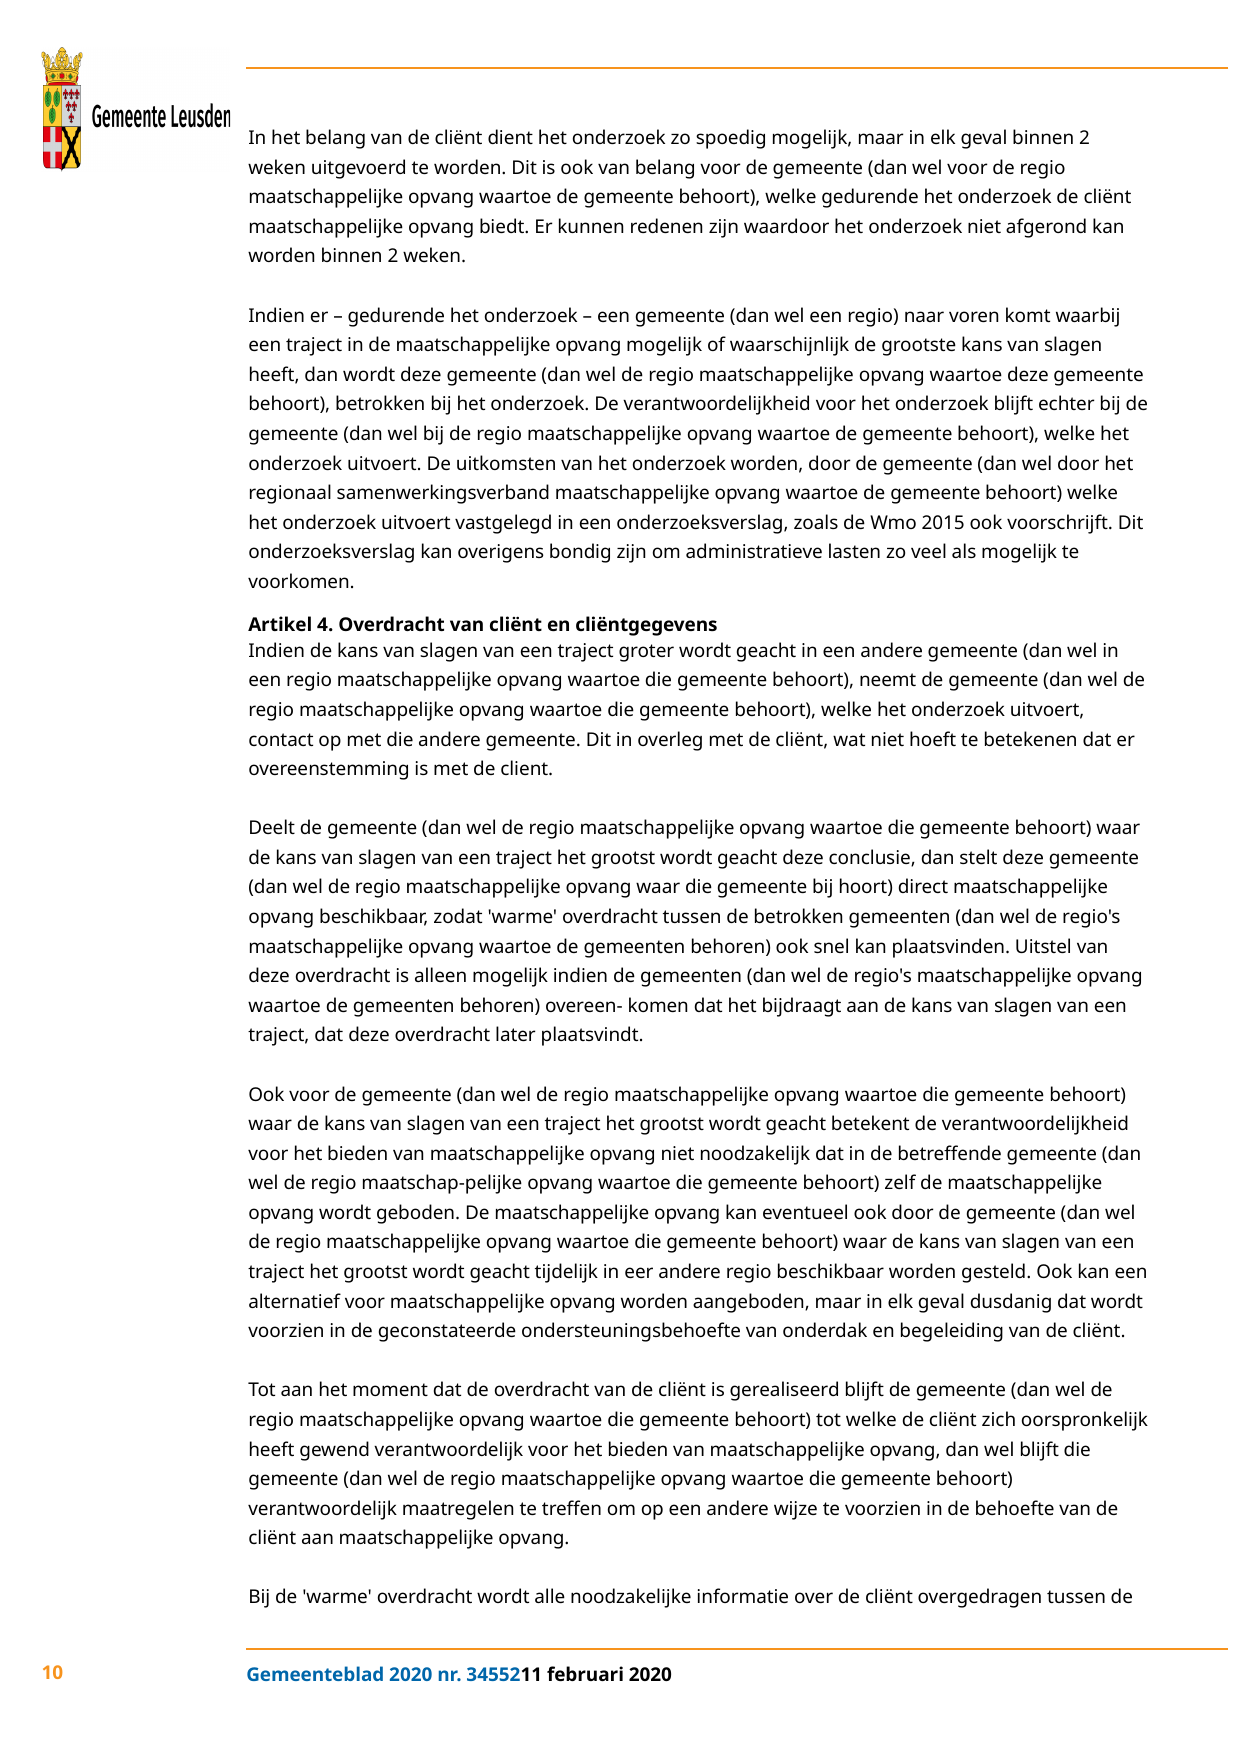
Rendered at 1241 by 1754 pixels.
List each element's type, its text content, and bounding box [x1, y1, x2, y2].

text In het belang van de cliënt dient het onderzoek zo spoedig mogelijk, maar in elk geval binnen 2 weken uitgevoerd te worden. Dit is ook van belang voor de gemeente (dan wel voor de regio maatschappelijke opvang waartoe de gemeente behoort), welke gedurende het onderzoek de cliënt maatschappelijke opvang biedt. Er kunnen redenen zijn waardoor het onderzoek niet afgerond kan worden binnen 2 weken. [248, 124, 1152, 268]
text Artikel 4. Overdracht van cliënt en cliëntgegevens [248, 611, 1152, 637]
text Indien de kans van slagen van een traject groter wordt geacht in een andere gemeente (dan wel in een regio maatschappelijke opvang waartoe die gemeente behoort), neemt de gemeente (dan wel de regio maatschappelijke opvang waartoe die gemeente behoort), welke het onderzoek uitvoert, contact op met die andere gemeente. Dit in overleg met de cliënt, wat niet hoeft te betekenen dat er overeenstemming is met de client. [248, 637, 1152, 781]
text Deelt de gemeente (dan wel de regio maatschappelijke opvang waartoe die gemeente behoort) waar de kans van slagen van een traject het grootst wordt geacht deze conclusie, dan stelt deze gemeente (dan wel de regio maatschappelijke opvang waar die gemeente bij hoort) direct maatschappelijke opvang beschikbaar, zodat 'warme' overdracht tussen de betrokken gemeenten (dan wel de regio's maatschappelijke opvang waartoe de gemeenten behoren) ook snel kan plaatsvinden. Uitstel van deze overdracht is alleen mogelijk indien de gemeenten (dan wel de regio's maatschappelijke opvang waartoe de gemeenten behoren) overeen- komen dat het bijdraagt aan de kans van slagen van een traject, dat deze overdracht later plaatsvindt. [248, 814, 1152, 1047]
text Ook voor de gemeente (dan wel de regio maatschappelijke opvang waartoe die gemeente behoort) waar de kans van slagen van een traject het grootst wordt geacht betekent de verantwoordelijkheid voor het bieden van maatschappelijke opvang niet noodzakelijk dat in de betreffende gemeente (dan wel de regio maatschap-pelijke opvang waartoe die gemeente behoort) zelf de maatschappelijke opvang wordt geboden. De maatschappelijke opvang kan eventueel ook door de gemeente (dan wel de regio maatschappelijke opvang waartoe die gemeente behoort) waar de kans van slagen van een traject het grootst wordt geacht tijdelijk in eer andere regio beschikbaar worden gesteld. Ook kan een alternatief voor maatschappelijke opvang worden aangeboden, maar in elk geval dusdanig dat wordt voorzien in de geconstateerde ondersteuningsbehoefte van onderdak en begeleiding van de cliënt. [248, 1081, 1152, 1343]
text Bij de 'warme' overdracht wordt alle noodzakelijke informatie over de cliënt overgedragen tussen de [248, 1584, 1152, 1609]
text Indien er – gedurende het onderzoek – een gemeente (dan wel een regio) naar voren komt waarbij een traject in de maatschappelijke opvang mogelijk of waarschijnlijk de grootste kans van slagen heeft, dan wordt deze gemeente (dan wel de regio maatschappelijke opvang waartoe deze gemeente behoort), betrokken bij het onderzoek. De verantwoordelijkheid voor het onderzoek blijft echter bij de gemeente (dan wel bij de regio maatschappelijke opvang waartoe de gemeente behoort), welke het onderzoek uitvoert. De uitkomsten van het onderzoek worden, door de gemeente (dan wel door het regionaal samenwerkingsverband maatschappelijke opvang waartoe de gemeente behoort) welke het onderzoek uitvoert vastgelegd in een onderzoeksverslag, zoals de Wmo 2015 ook voorschrijft. Dit onderzoeksverslag kan overigens bondig zijn om administratieve lasten zo veel als mogelijk te voorkomen. [248, 302, 1152, 594]
picture [41, 47, 231, 172]
text Tot aan het moment dat de overdracht van de cliënt is gerealiseerd blijft de gemeente (dan wel de regio maatschappelijke opvang waartoe die gemeente behoort) tot welke de cliënt zich oorspronkelijk heeft gewend verantwoordelijk voor het bieden van maatschappelijke opvang, dan wel blijft die gemeente (dan wel de regio maatschappelijke opvang waartoe die gemeente behoort) verantwoordelijk maatregelen te treffen om op een andere wijze te voorzien in de behoefte van de cliënt aan maatschappelijke opvang. [248, 1377, 1152, 1550]
